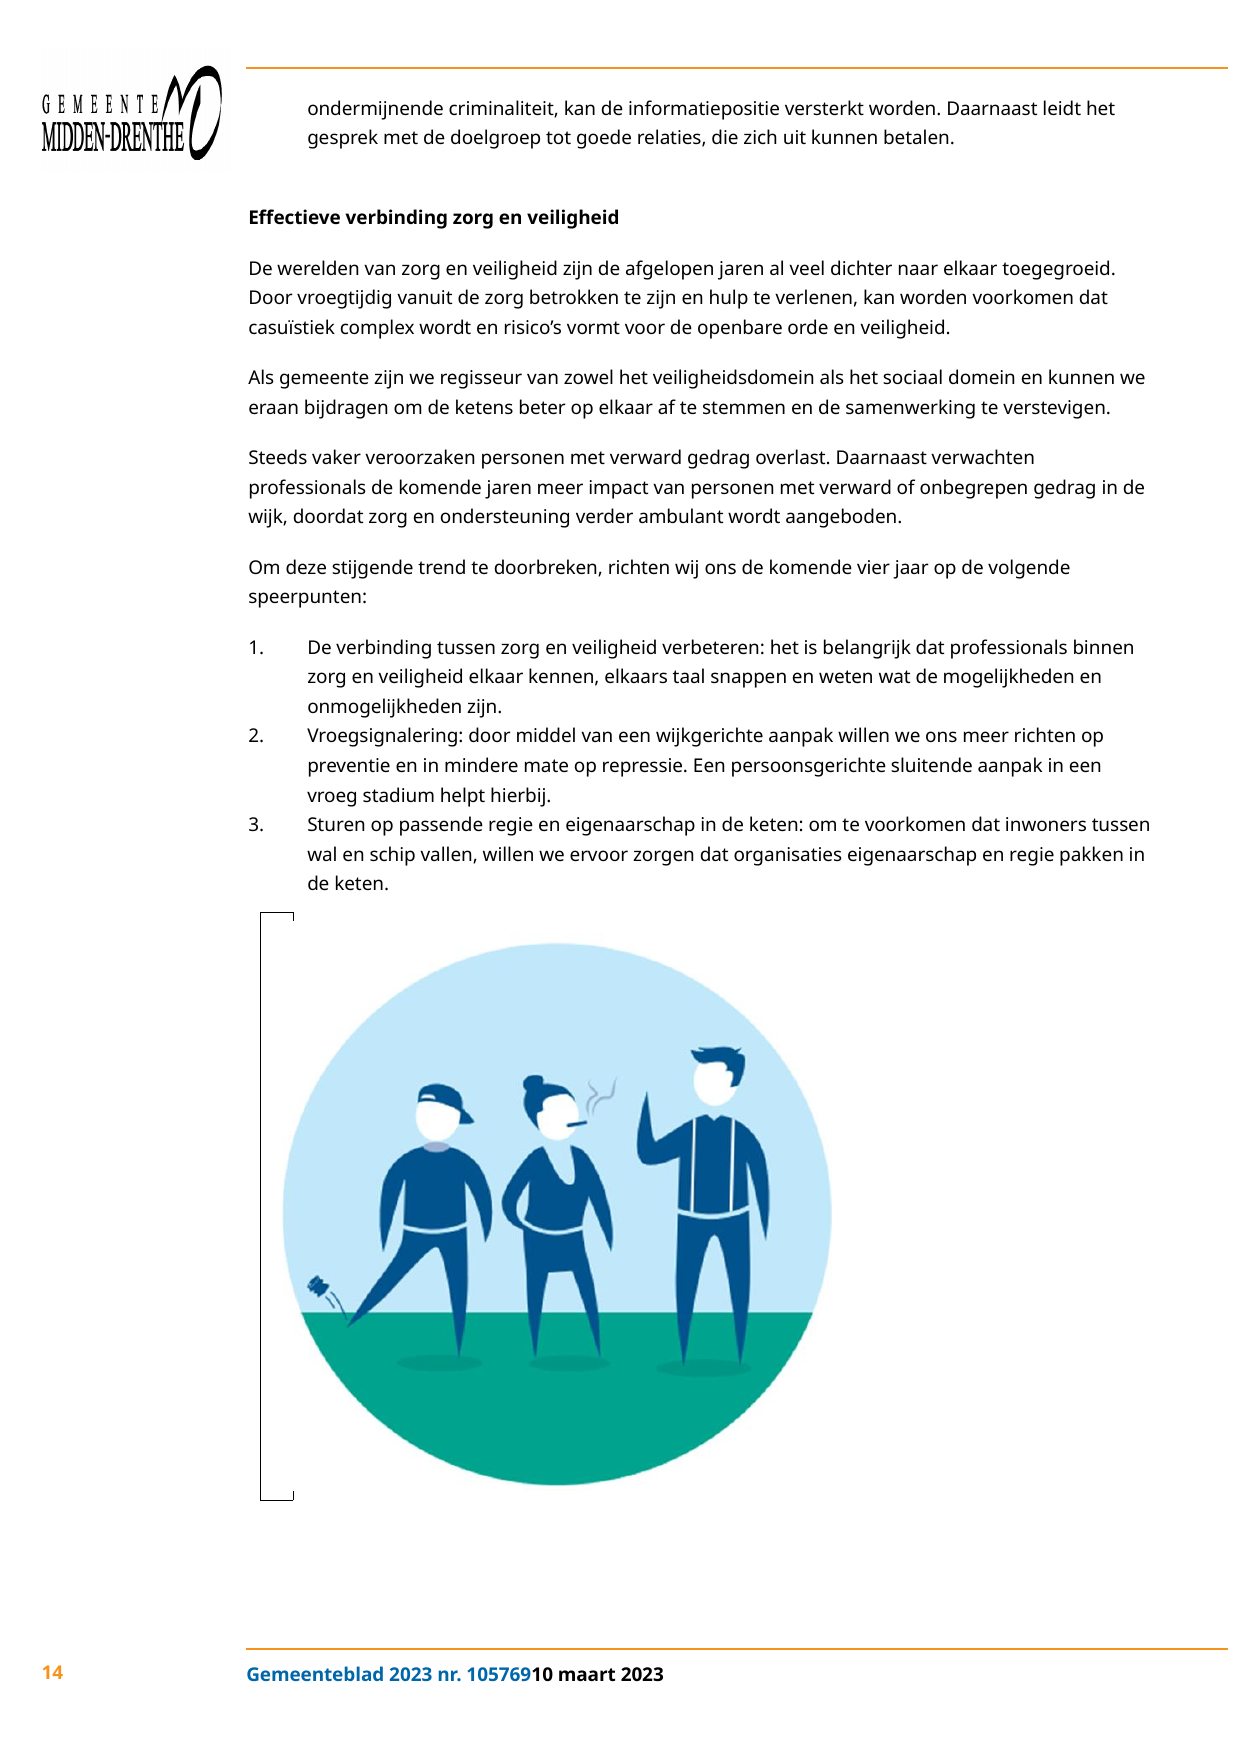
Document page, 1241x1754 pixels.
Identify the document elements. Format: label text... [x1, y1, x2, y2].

picture [41, 47, 231, 172]
list Sturen op passende regie en eigenaarschap in de keten: om te voorkomen dat inwoners tussen wal en schip vallen, willen we ervoor zorgen dat organisaties eigenaarschap en regie pakken in de keten. [248, 811, 1152, 896]
text Om deze stijgende trend te doorbreken, richten wij ons de komende vier jaar op de volgende speerpunten: [248, 554, 1152, 609]
text Als gemeente zijn we regisseur van zowel het veiligheidsdomein als het sociaal domein en kunnen we eraan bijdragen om de ketens beter op elkaar af te stemmen en de samenwerking te verstevigen. [248, 364, 1152, 420]
text De werelden van zorg en veiligheid zijn de afgelopen jaren al veel dichter naar elkaar toegegroeid. Door vroegtijdig vanuit de zorg betrokken te zijn en hulp te verlenen, kan worden voorkomen dat casuïstiek complex wordt en risico’s vormt voor de openbare orde en veiligheid. [248, 255, 1152, 340]
picture [268, 921, 849, 1491]
list ondermijnende criminaliteit, kan de informatiepositie versterkt worden. Daarnaast leidt het gesprek met de doelgroep tot goede relaties, die zich uit kunnen betalen. [248, 95, 1152, 150]
text Steeds vaker veroorzaken personen met verward gedrag overlast. Daarnaast verwachten professionals de komende jaren meer impact van personen met verward of onbegrepen gedrag in de wijk, doordat zorg en ondersteuning verder ambulant wordt aangeboden. [248, 444, 1152, 529]
text Effectieve verbinding zorg en veiligheid [248, 204, 1152, 230]
list De verbinding tussen zorg en veiligheid verbeteren: het is belangrijk dat professionals binnen zorg en veiligheid elkaar kennen, elkaars taal snappen en weten wat de mogelijkheden en onmogelijkheden zijn. [248, 634, 1152, 719]
list Vroegsignalering: door middel van een wijkgerichte aanpak willen we ons meer richten op preventie en in mindere mate op repressie. Een persoonsgerichte sluitende aanpak in een vroeg stadium helpt hierbij. [248, 723, 1152, 808]
